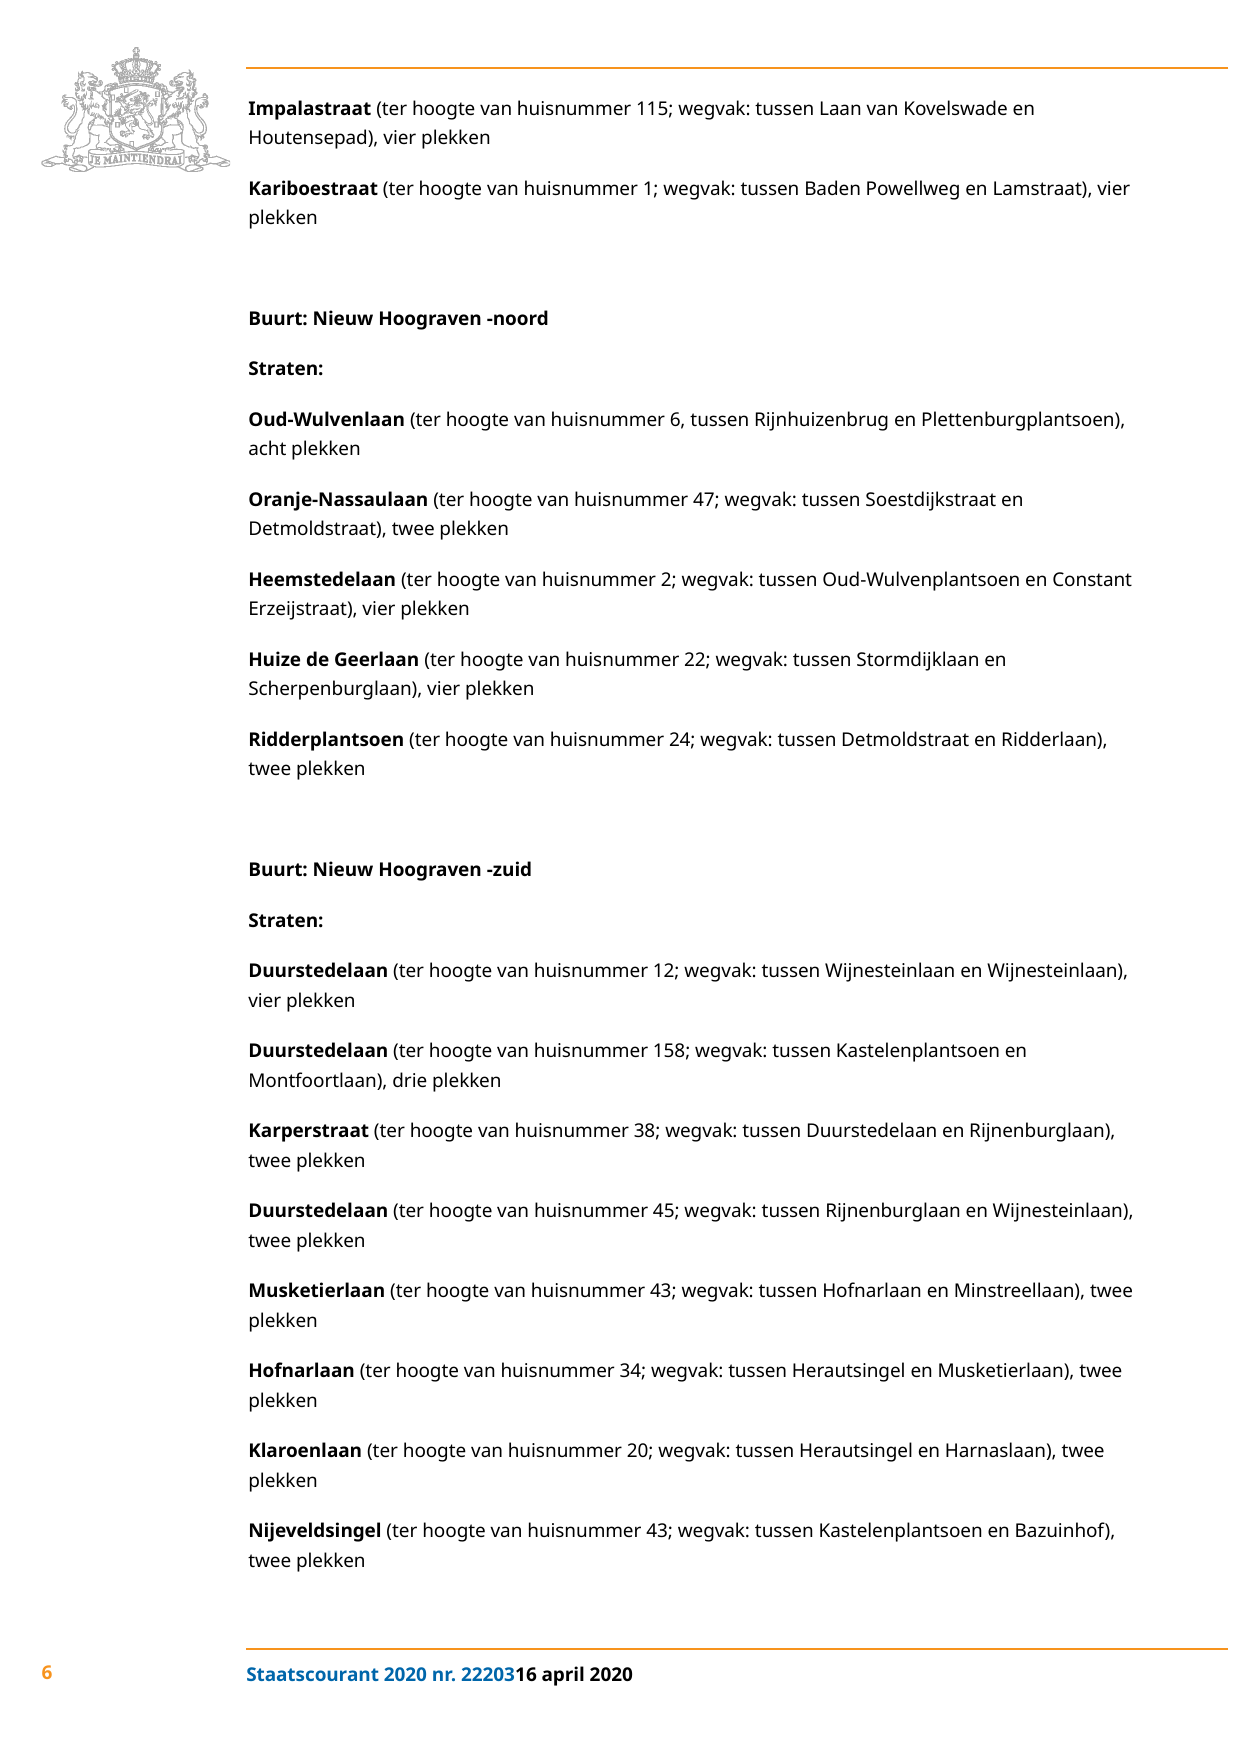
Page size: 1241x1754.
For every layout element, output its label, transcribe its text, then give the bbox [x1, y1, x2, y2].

text Straten: [248, 356, 1152, 381]
text Duurstedelaan (ter hoogte van huisnummer 45; wegvak: tussen Rijnenburglaan en Wijnesteinlaan), twee plekken [248, 1197, 1152, 1253]
text Nijeveldsingel (ter hoogte van huisnummer 43; wegvak: tussen Kastelenplantsoen en Bazuinhof), twee plekken [248, 1517, 1152, 1573]
text Straten: [248, 907, 1152, 933]
text Kariboestraat (ter hoogte van huisnummer 1; wegvak: tussen Baden Powellweg en Lamstraat), vier plekken [248, 175, 1152, 230]
text Duurstedelaan (ter hoogte van huisnummer 158; wegvak: tussen Kastelenplantsoen en Montfoortlaan), drie plekken [248, 1037, 1152, 1093]
text Klaroenlaan (ter hoogte van huisnummer 20; wegvak: tussen Herautsingel en Harnaslaan), twee plekken [248, 1437, 1152, 1493]
text Buurt: Nieuw Hoograven -noord [248, 305, 1152, 331]
picture [41, 47, 231, 172]
text Musketierlaan (ter hoogte van huisnummer 43; wegvak: tussen Hofnarlaan en Minstreellaan), twee plekken [248, 1277, 1152, 1333]
text Duurstedelaan (ter hoogte van huisnummer 12; wegvak: tussen Wijnesteinlaan en Wijnesteinlaan), vier plekken [248, 957, 1152, 1013]
text Oranje-Nassaulaan (ter hoogte van huisnummer 47; wegvak: tussen Soestdijkstraat en Detmoldstraat), twee plekken [248, 486, 1152, 541]
text Huize de Geerlaan (ter hoogte van huisnummer 22; wegvak: tussen Stormdijklaan en Scherpenburglaan), vier plekken [248, 646, 1152, 701]
text Ridderplantsoen (ter hoogte van huisnummer 24; wegvak: tussen Detmoldstraat en Ridderlaan), twee plekken [248, 726, 1152, 781]
text Oud-Wulvenlaan (ter hoogte van huisnummer 6, tussen Rijnhuizenbrug en Plettenburgplantsoen), acht plekken [248, 406, 1152, 461]
text Buurt: Nieuw Hoograven -zuid [248, 856, 1152, 882]
text Heemstedelaan (ter hoogte van huisnummer 2; wegvak: tussen Oud-Wulvenplantsoen en Constant Erzeijstraat), vier plekken [248, 566, 1152, 621]
text Impalastraat (ter hoogte van huisnummer 115; wegvak: tussen Laan van Kovelswade en Houtensepad), vier plekken [248, 95, 1152, 150]
text Hofnarlaan (ter hoogte van huisnummer 34; wegvak: tussen Herautsingel en Musketierlaan), twee plekken [248, 1357, 1152, 1413]
text Karperstraat (ter hoogte van huisnummer 38; wegvak: tussen Duurstedelaan en Rijnenburglaan), twee plekken [248, 1117, 1152, 1173]
